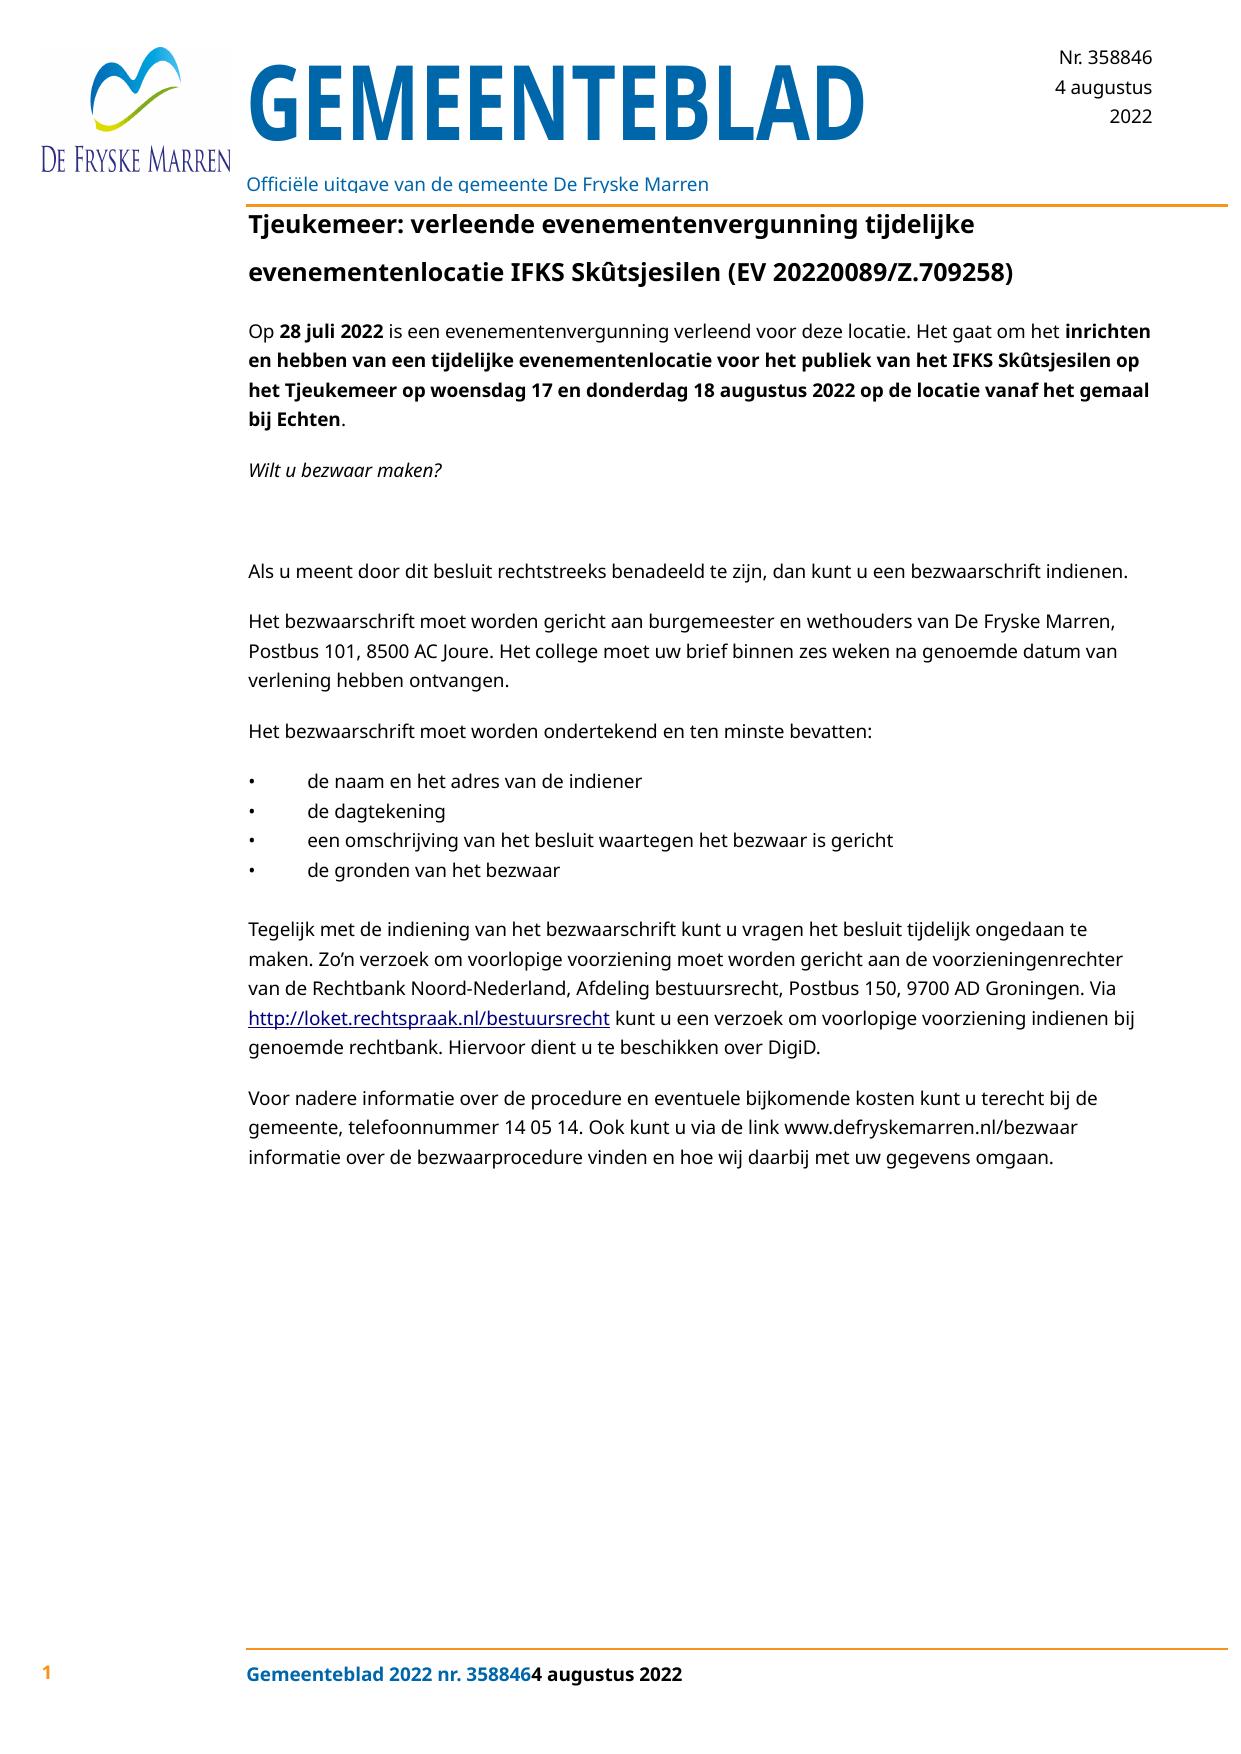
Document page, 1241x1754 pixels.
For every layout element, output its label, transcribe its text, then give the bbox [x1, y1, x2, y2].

list de gronden van het bezwaar [248, 857, 1152, 883]
text Als u meent door dit besluit rechtstreeks benadeeld te zijn, dan kunt u een bezwaarschrift indienen. [248, 558, 1152, 584]
list de dagtekening [248, 798, 1152, 824]
text Op 28 juli 2022 is een evenementenvergunning verleend voor deze locatie. Het gaat om het inrichten en hebben van een tijdelijke evenementenlocatie voor het publiek van het IFKS Skûtsjesilen op het Tjeukemeer op woensdag 17 en donderdag 18 augustus 2022 op de locatie vanaf het gemaal bij Echten. [248, 318, 1152, 432]
text Voor nadere informatie over de procedure en eventuele bijkomende kosten kunt u terecht bij de gemeente, telefoonnummer 14 05 14. Ook kunt u via de link www.defryskemarren.nl/bezwaar informatie over de bezwaarprocedure vinden en hoe wij daarbij met uw gegevens omgaan. [248, 1085, 1152, 1170]
picture [41, 47, 231, 172]
text Tjeukemeer: verleende evenementenvergunning tijdelijke evenementenlocatie IFKS Skûtsjesilen (EV 20220089/Z.709258) [248, 207, 1152, 288]
list een omschrijving van het besluit waartegen het bezwaar is gericht [248, 827, 1152, 853]
list de naam en het adres van de indiener [248, 768, 1152, 794]
text Het bezwaarschrift moet worden gericht aan burgemeester en wethouders van De Fryske Marren, Postbus 101, 8500 AC Joure. Het college moet uw brief binnen zes weken na genoemde datum van verlening hebben ontvangen. [248, 608, 1152, 693]
text Tegelijk met de indiening van het bezwaarschrift kunt u vragen het besluit tijdelijk ongedaan te maken. Zo’n verzoek om voorlopige voorziening moet worden gericht aan de voorzieningenrechter van de Rechtbank Noord-Nederland, Afdeling bestuursrecht, Postbus 150, 9700 AD Groningen. Via http://loket.rechtspraak.nl/bestuursrecht kunt u een verzoek om voorlopige voorziening indienen bij genoemde rechtbank. Hiervoor dient u te beschikken over DigiD. [248, 916, 1152, 1060]
text Wilt u bezwaar maken? [248, 457, 1152, 483]
text Het bezwaarschrift moet worden ondertekend en ten minste bevatten: [248, 718, 1152, 744]
